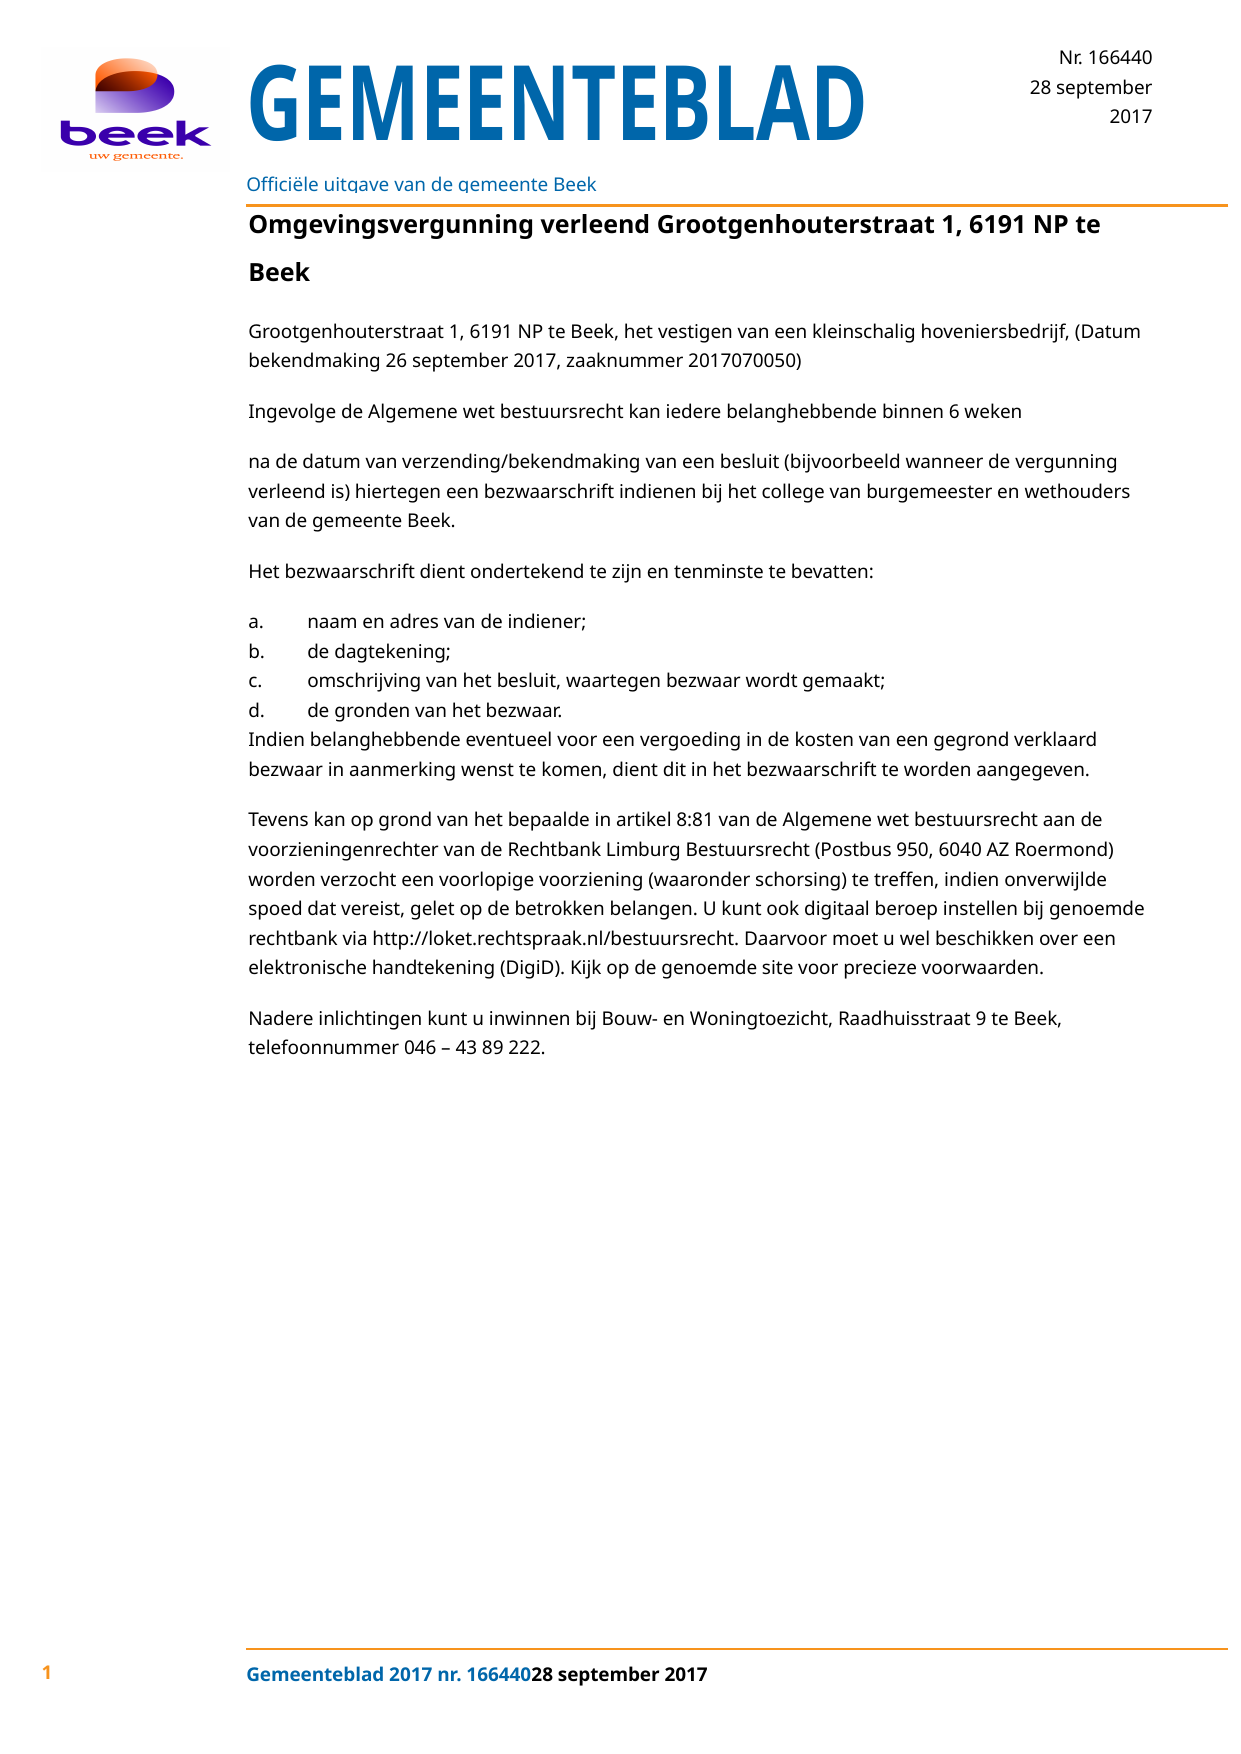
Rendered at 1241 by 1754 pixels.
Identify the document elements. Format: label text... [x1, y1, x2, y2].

text Nadere inlichtingen kunt u inwinnen bij Bouw- en Woningtoezicht, Raadhuisstraat 9 te Beek, telefoonnummer 046 – 43 89 222. [248, 1005, 1152, 1060]
text Tevens kan op grond van het bepaalde in artikel 8:81 van de Algemene wet bestuursrecht aan de voorzieningenrechter van de Rechtbank Limburg Bestuursrecht (Postbus 950, 6040 AZ Roermond) worden verzocht een voorlopige voorziening (waaronder schorsing) te treffen, indien onverwijlde spoed dat vereist, gelet op de betrokken belangen. U kunt ook digitaal beroep instellen bij genoemde rechtbank via http://loket.rechtspraak.nl/bestuursrecht. Daarvoor moet u wel beschikken over een elektronische handtekening (DigiD). Kijk op de genoemde site voor precieze voorwaarden. [248, 807, 1152, 980]
list omschrijving van het besluit, waartegen bezwaar wordt gemaakt; [248, 667, 1152, 693]
text Ingevolge de Algemene wet bestuursrecht kan iedere belanghebbende binnen 6 weken [248, 398, 1152, 424]
list de dagtekening; [248, 638, 1152, 664]
text Grootgenhouterstraat 1, 6191 NP te Beek, het vestigen van een kleinschalig hoveniersbedrijf, (Datum bekendmaking 26 september 2017, zaaknummer 2017070050) [248, 318, 1152, 373]
text Het bezwaarschrift dient ondertekend te zijn en tenminste te bevatten: [248, 558, 1152, 584]
text na de datum van verzending/bekendmaking van een besluit (bijvoorbeeld wanneer de vergunning verleend is) hiertegen een bezwaarschrift indienen bij het college van burgemeester en wethouders van de gemeente Beek. [248, 448, 1152, 533]
picture [41, 47, 231, 172]
text Omgevingsvergunning verleend Grootgenhouterstraat 1, 6191 NP te Beek [248, 207, 1152, 288]
list de gronden van het bezwaar. [248, 697, 1152, 723]
text Indien belanghebbende eventueel voor een vergoeding in de kosten van een gegrond verklaard bezwaar in aanmerking wenst te komen, dient dit in het bezwaarschrift te worden aangegeven. [248, 727, 1152, 782]
list naam en adres van de indiener; [248, 608, 1152, 634]
